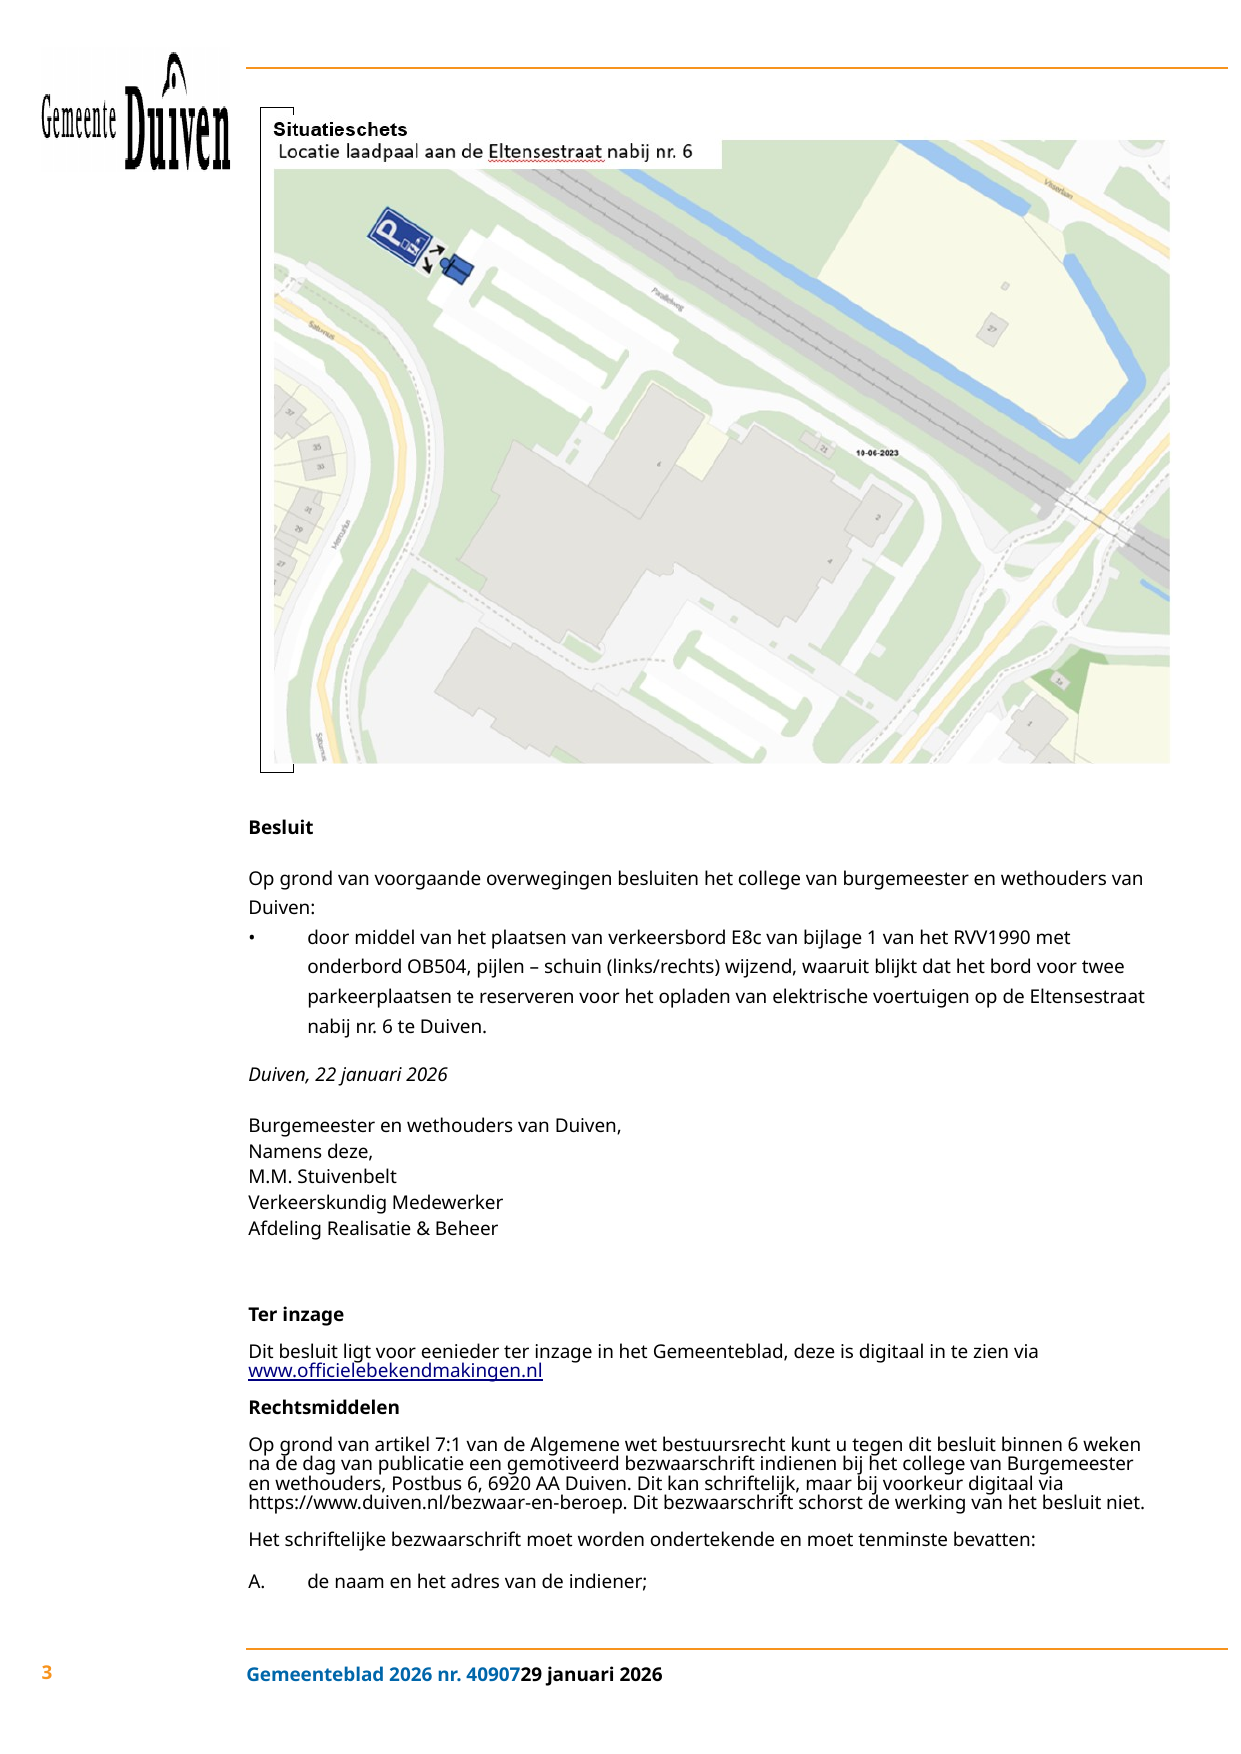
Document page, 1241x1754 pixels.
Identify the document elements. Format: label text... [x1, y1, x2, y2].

text Namens deze, [248, 1138, 1152, 1164]
text Burgemeester en wethouders van Duiven, [248, 1112, 1152, 1138]
text Het schriftelijke bezwaarschrift moet worden ondertekende en moet tenminste bevatten: [248, 1531, 1152, 1550]
text Rechtsmiddelen [248, 1399, 1152, 1418]
text M.M. Stuivenbelt [248, 1164, 1152, 1189]
text Afdeling Realisatie & Beheer [248, 1215, 1152, 1241]
text Duiven, 22 januari 2026 [248, 1061, 1152, 1086]
text Ter inzage [248, 1306, 1152, 1325]
list door middel van het plaatsen van verkeersbord E8c van bijlage 1 van het RVV1990 met onderbord OB504, pijlen – schuin (links/rechts) wijzend, waaruit blijkt dat het bord voor twee parkeerplaatsen te reserveren voor het opladen van elektrische voertuigen op de Eltensestraat nabij nr. 6 te Duiven. [248, 924, 1152, 1039]
text Op grond van voorgaande overwegingen besluiten het college van burgemeester en wethouders van Duiven: [248, 865, 1152, 920]
text Op grond van artikel 7:1 van de Algemene wet bestuursrecht kunt u tegen dit besluit binnen 6 weken na de dag van publicatie een gemotiveerd bezwaarschrift indienen bij het college van Burgemeester en wethouders, Postbus 6, 6920 AA Duiven. Dit kan schriftelijk, maar bij voorkeur digitaal via https://www.duiven.nl/bezwaar-en-beroep. Dit bezwaarschrift schorst de werking van het besluit niet. [248, 1436, 1152, 1513]
text Verkeerskundig Medewerker [248, 1189, 1152, 1215]
picture [268, 115, 1173, 764]
text Besluit [248, 814, 1152, 840]
text Dit besluit ligt voor eenieder ter inzage in het Gemeenteblad, deze is digitaal in te zien via www.officielebekendmakingen.nl [248, 1343, 1152, 1381]
list de naam en het adres van de indiener; [248, 1568, 1152, 1594]
picture [41, 47, 231, 172]
